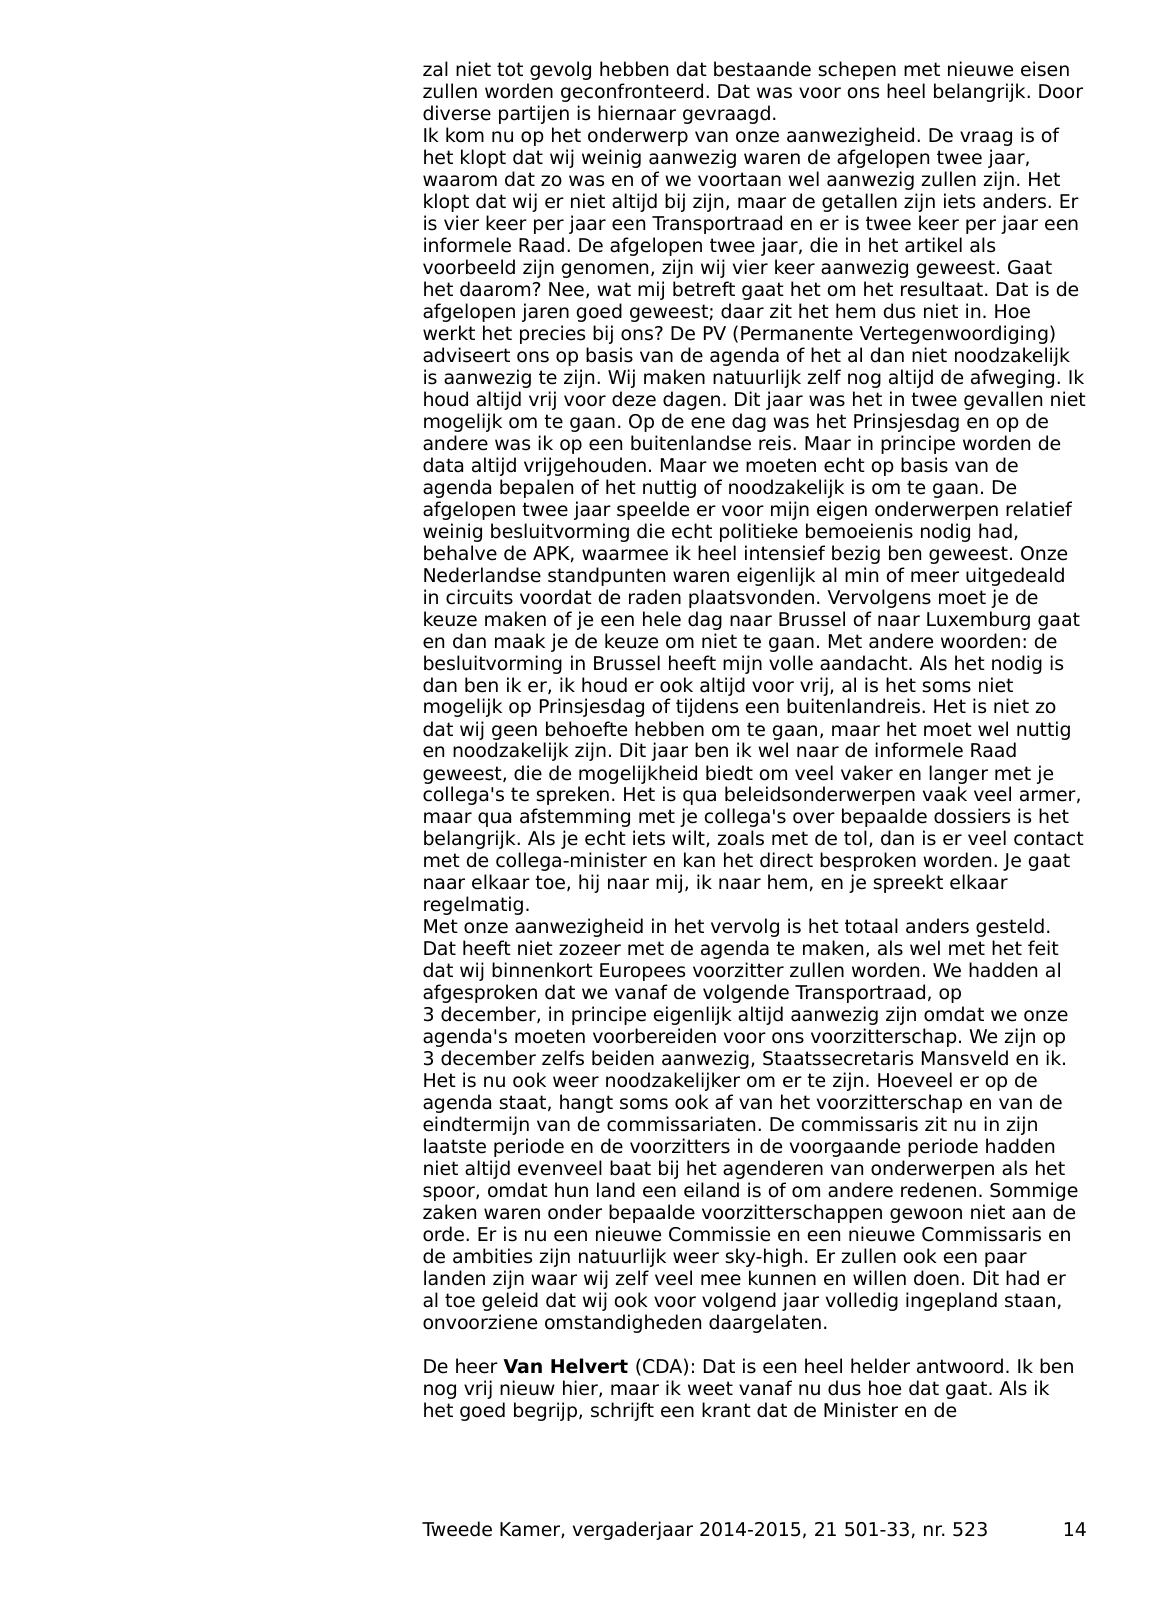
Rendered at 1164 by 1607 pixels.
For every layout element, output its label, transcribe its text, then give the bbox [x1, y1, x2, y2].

text zal niet tot gevolg hebben dat bestaande schepen met nieuwe eisen zullen worden geconfronteerd. Dat was voor ons heel belangrijk. Door diverse partijen is hiernaar gevraagd. [422, 59, 1087, 125]
text De heer Van Helvert (CDA): Dat is een heel helder antwoord. Ik ben nog vrij nieuw hier, maar ik weet vanaf nu dus hoe dat gaat. Als ik het goed begrijp, schrijft een krant dat de Minister en de [422, 1356, 1087, 1422]
text Met onze aanwezigheid in het vervolg is het totaal anders gesteld. Dat heeft niet zozeer met de agenda te maken, als wel met het feit dat wij binnenkort Europees voorzitter zullen worden. We hadden al afgesproken dat we vanaf de volgende Transportraad, op 3 december, in principe eigenlijk altijd aanwezig zijn omdat we onze agenda's moeten voorbereiden voor ons voorzitterschap. We zijn op 3 december zelfs beiden aanwezig, Staatssecretaris Mansveld en ik. Het is nu ook weer noodzakelijker om er te zijn. Hoeveel er op de agenda staat, hangt soms ook af van het voorzitterschap en van de eindtermijn van de commissariaten. De commissaris zit nu in zijn laatste periode en de voorzitters in de voorgaande periode hadden niet altijd evenveel baat bij het agenderen van onderwerpen als het spoor, omdat hun land een eiland is of om andere redenen. Sommige zaken waren onder bepaalde voorzitterschappen gewoon niet aan de orde. Er is nu een nieuwe Commissie en een nieuwe Commissaris en de ambities zijn natuurlijk weer sky-high. Er zullen ook een paar landen zijn waar wij zelf veel mee kunnen en willen doen. Dit had er al toe geleid dat wij ook voor volgend jaar volledig ingepland staan, onvoorziene omstandigheden daargelaten. [422, 916, 1087, 1334]
text Ik kom nu op het onderwerp van onze aanwezigheid. De vraag is of het klopt dat wij weinig aanwezig waren de afgelopen twee jaar, waarom dat zo was en of we voortaan wel aanwezig zullen zijn. Het klopt dat wij er niet altijd bij zijn, maar de getallen zijn iets anders. Er is vier keer per jaar een Transportraad en er is twee keer per jaar een informele Raad. De afgelopen twee jaar, die in het artikel als voorbeeld zijn genomen, zijn wij vier keer aanwezig geweest. Gaat het daarom? Nee, wat mij betreft gaat het om het resultaat. Dat is de afgelopen jaren goed geweest; daar zit het hem dus niet in. Hoe werkt het precies bij ons? De PV (Permanente Vertegenwoordiging) adviseert ons op basis van de agenda of het al dan niet noodzakelijk is aanwezig te zijn. Wij maken natuurlijk zelf nog altijd de afweging. Ik houd altijd vrij voor deze dagen. Dit jaar was het in twee gevallen niet mogelijk om te gaan. Op de ene dag was het Prinsjesdag en op de andere was ik op een buitenlandse reis. Maar in principe worden de data altijd vrijgehouden. Maar we moeten echt op basis van de agenda bepalen of het nuttig of noodzakelijk is om te gaan. De afgelopen twee jaar speelde er voor mijn eigen onderwerpen relatief weinig besluitvorming die echt politieke bemoeienis nodig had, behalve de APK, waarmee ik heel intensief bezig ben geweest. Onze Nederlandse standpunten waren eigenlijk al min of meer uitgedeald in circuits voordat de raden plaatsvonden. Vervolgens moet je de keuze maken of je een hele dag naar Brussel of naar Luxemburg gaat en dan maak je de keuze om niet te gaan. Met andere woorden: de besluitvorming in Brussel heeft mijn volle aandacht. Als het nodig is dan ben ik er, ik houd er ook altijd voor vrij, al is het soms niet mogelijk op Prinsjesdag of tijdens een buitenlandreis. Het is niet zo dat wij geen behoefte hebben om te gaan, maar het moet wel nuttig en noodzakelijk zijn. Dit jaar ben ik wel naar de informele Raad geweest, die de mogelijkheid biedt om veel vaker en langer met je collega's te spreken. Het is qua beleidsonderwerpen vaak veel armer, maar qua afstemming met je collega's over bepaalde dossiers is het belangrijk. Als je echt iets wilt, zoals met de tol, dan is er veel contact met de collega-minister en kan het direct besproken worden. Je gaat naar elkaar toe, hij naar mij, ik naar hem, en je spreekt elkaar regelmatig. [422, 125, 1087, 916]
